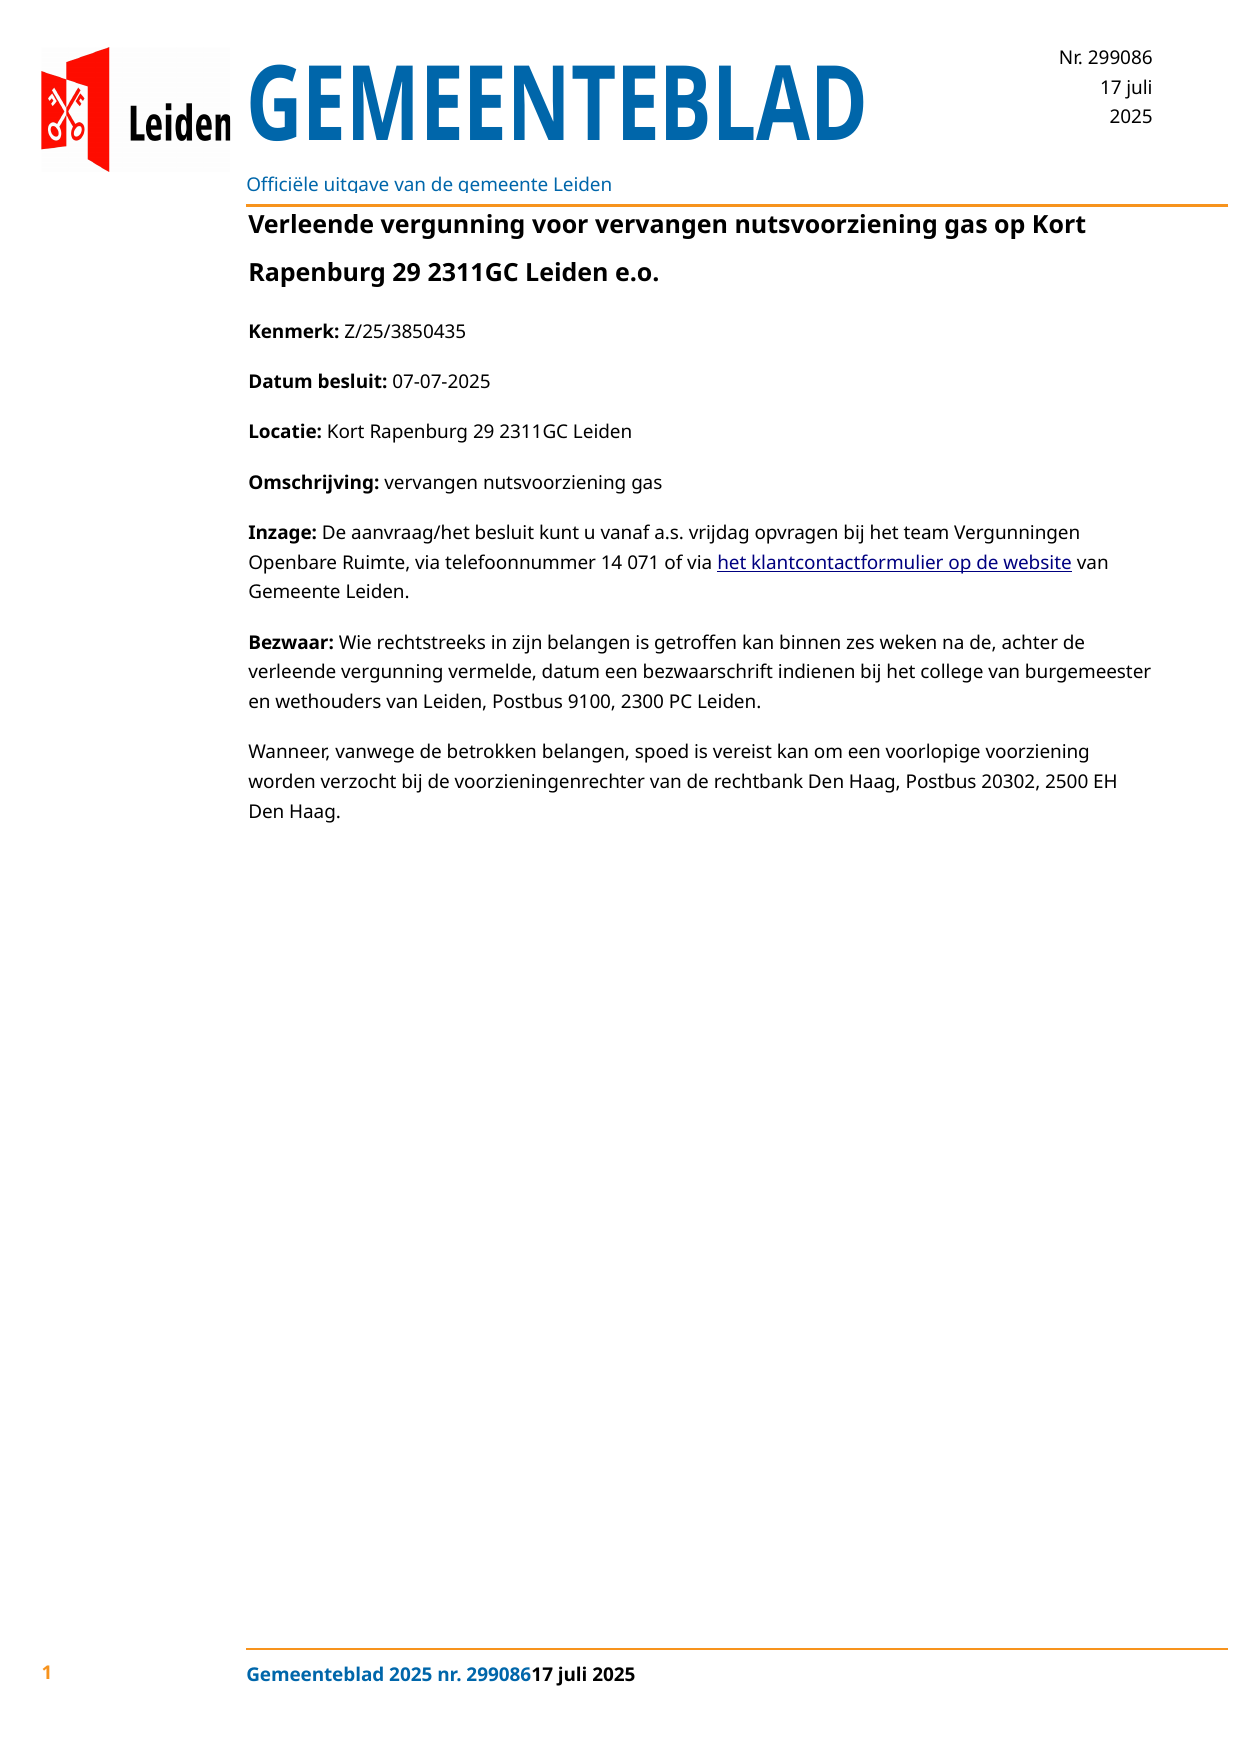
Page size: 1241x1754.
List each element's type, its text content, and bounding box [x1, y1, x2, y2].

text Bezwaar: Wie rechtstreeks in zijn belangen is getroffen kan binnen zes weken na de, achter de verleende vergunning vermelde, datum een bezwaarschrift indienen bij het college van burgemeester en wethouders van Leiden, Postbus 9100, 2300 PC Leiden. [248, 629, 1152, 714]
text Locatie: Kort Rapenburg 29 2311GC Leiden [248, 419, 1152, 444]
text Verleende vergunning voor vervangen nutsvoorziening gas op Kort Rapenburg 29 2311GC Leiden e.o. [248, 207, 1152, 288]
text Kenmerk: Z/25/3850435 [248, 318, 1152, 344]
picture [41, 47, 231, 172]
text Inzage: De aanvraag/het besluit kunt u vanaf a.s. vrijdag opvragen bij het team Vergunningen Openbare Ruimte, via telefoonnummer 14 071 of via het klantcontactformulier op de website van Gemeente Leiden. [248, 519, 1152, 604]
text Wanneer, vanwege de betrokken belangen, spoed is vereist kan om een voorlopige voorziening worden verzocht bij de voorzieningenrechter van de rechtbank Den Haag, Postbus 20302, 2500 EH Den Haag. [248, 739, 1152, 824]
text Omschrijving: vervangen nutsvoorziening gas [248, 469, 1152, 495]
text Datum besluit: 07-07-2025 [248, 368, 1152, 394]
